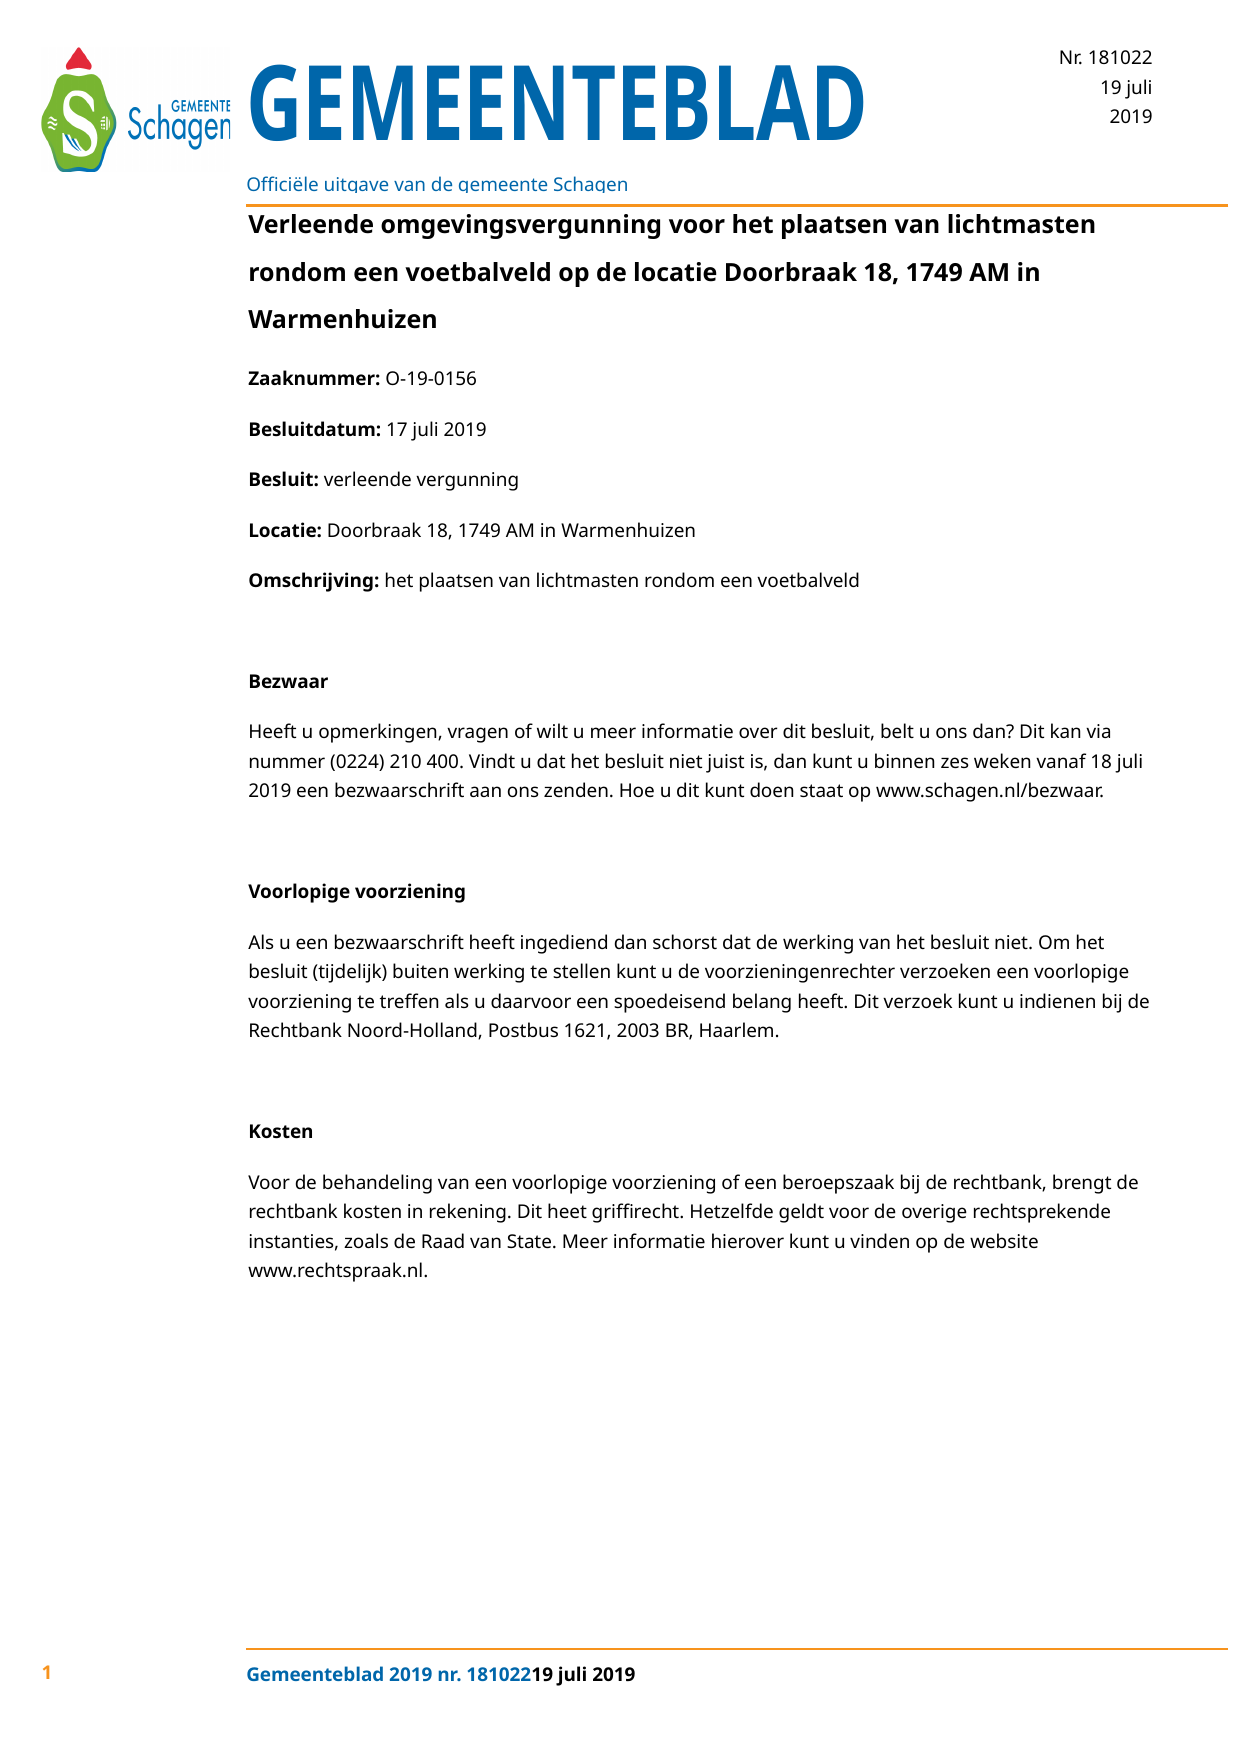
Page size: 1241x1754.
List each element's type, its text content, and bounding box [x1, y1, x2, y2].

text Voorlopige voorziening [248, 878, 1152, 904]
text Voor de behandeling van een voorlopige voorziening of een beroepszaak bij de rechtbank, brengt de rechtbank kosten in rekening. Dit heet griffirecht. Hetzelfde geldt voor de overige rechtsprekende instanties, zoals de Raad van State. Meer informatie hierover kunt u vinden op de website www.rechtspraak.nl. [248, 1169, 1152, 1283]
text Heeft u opmerkingen, vragen of wilt u meer informatie over dit besluit, belt u ons dan? Dit kan via nummer (0224) 210 400. Vindt u dat het besluit niet juist is, dan kunt u binnen zes weken vanaf 18 juli 2019 een bezwaarschrift aan ons zenden. Hoe u dit kunt doen staat op www.schagen.nl/bezwaar. [248, 718, 1152, 803]
text Als u een bezwaarschrift heeft ingediend dan schorst dat de werking van het besluit niet. Om het besluit (tijdelijk) buiten werking te stellen kunt u de voorzieningenrechter verzoeken een voorlopige voorziening te treffen als u daarvoor een spoedeisend belang heeft. Dit verzoek kunt u indienen bij de Rechtbank Noord-Holland, Postbus 1621, 2003 BR, Haarlem. [248, 929, 1152, 1043]
text Kosten [248, 1118, 1152, 1144]
text Locatie: Doorbraak 18, 1749 AM in Warmenhuizen [248, 517, 1152, 542]
text Bezwaar [248, 668, 1152, 694]
text Verleende omgevingsvergunning voor het plaatsen van lichtmasten rondom een voetbalveld op de locatie Doorbraak 18, 1749 AM in Warmenhuizen [248, 207, 1152, 336]
text Omschrijving: het plaatsen van lichtmasten rondom een voetbalveld [248, 567, 1152, 593]
text Besluitdatum: 17 juli 2019 [248, 416, 1152, 442]
picture [41, 47, 231, 172]
text Zaaknummer: O-19-0156 [248, 366, 1152, 391]
text Besluit: verleende vergunning [248, 466, 1152, 492]
